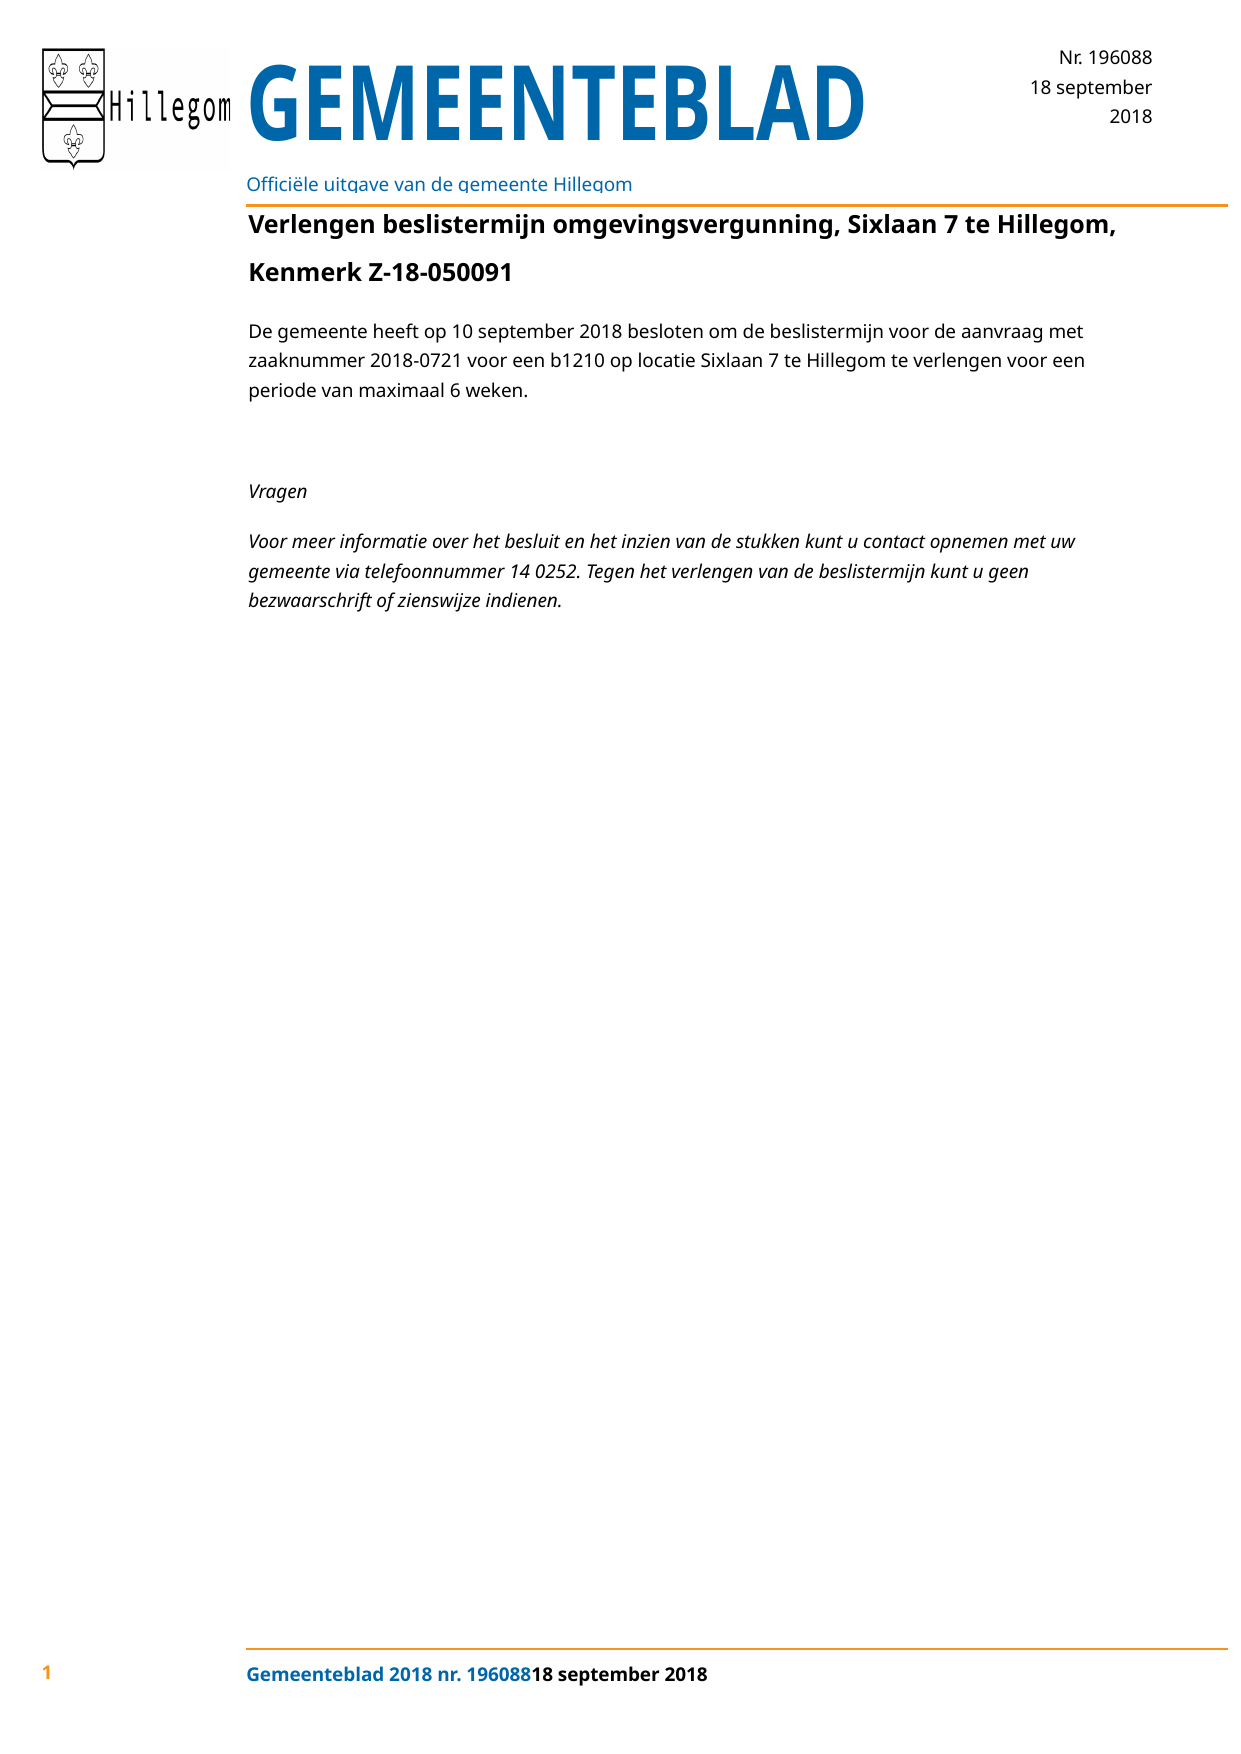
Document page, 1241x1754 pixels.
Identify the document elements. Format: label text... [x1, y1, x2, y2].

picture [41, 47, 231, 172]
text Vragen [248, 478, 1152, 504]
text Verlengen beslistermijn omgevingsvergunning, Sixlaan 7 te Hillegom, Kenmerk Z-18-050091 [248, 207, 1152, 288]
text Voor meer informatie over het besluit en het inzien van de stukken kunt u contact opnemen met uw gemeente via telefoonnummer 14 0252. Tegen het verlengen van de beslistermijn kunt u geen bezwaarschrift of zienswijze indienen. [248, 528, 1152, 613]
text De gemeente heeft op 10 september 2018 besloten om de beslistermijn voor de aanvraag met zaaknummer 2018-0721 voor een b1210 op locatie Sixlaan 7 te Hillegom te verlengen voor een periode van maximaal 6 weken. [248, 318, 1152, 403]
